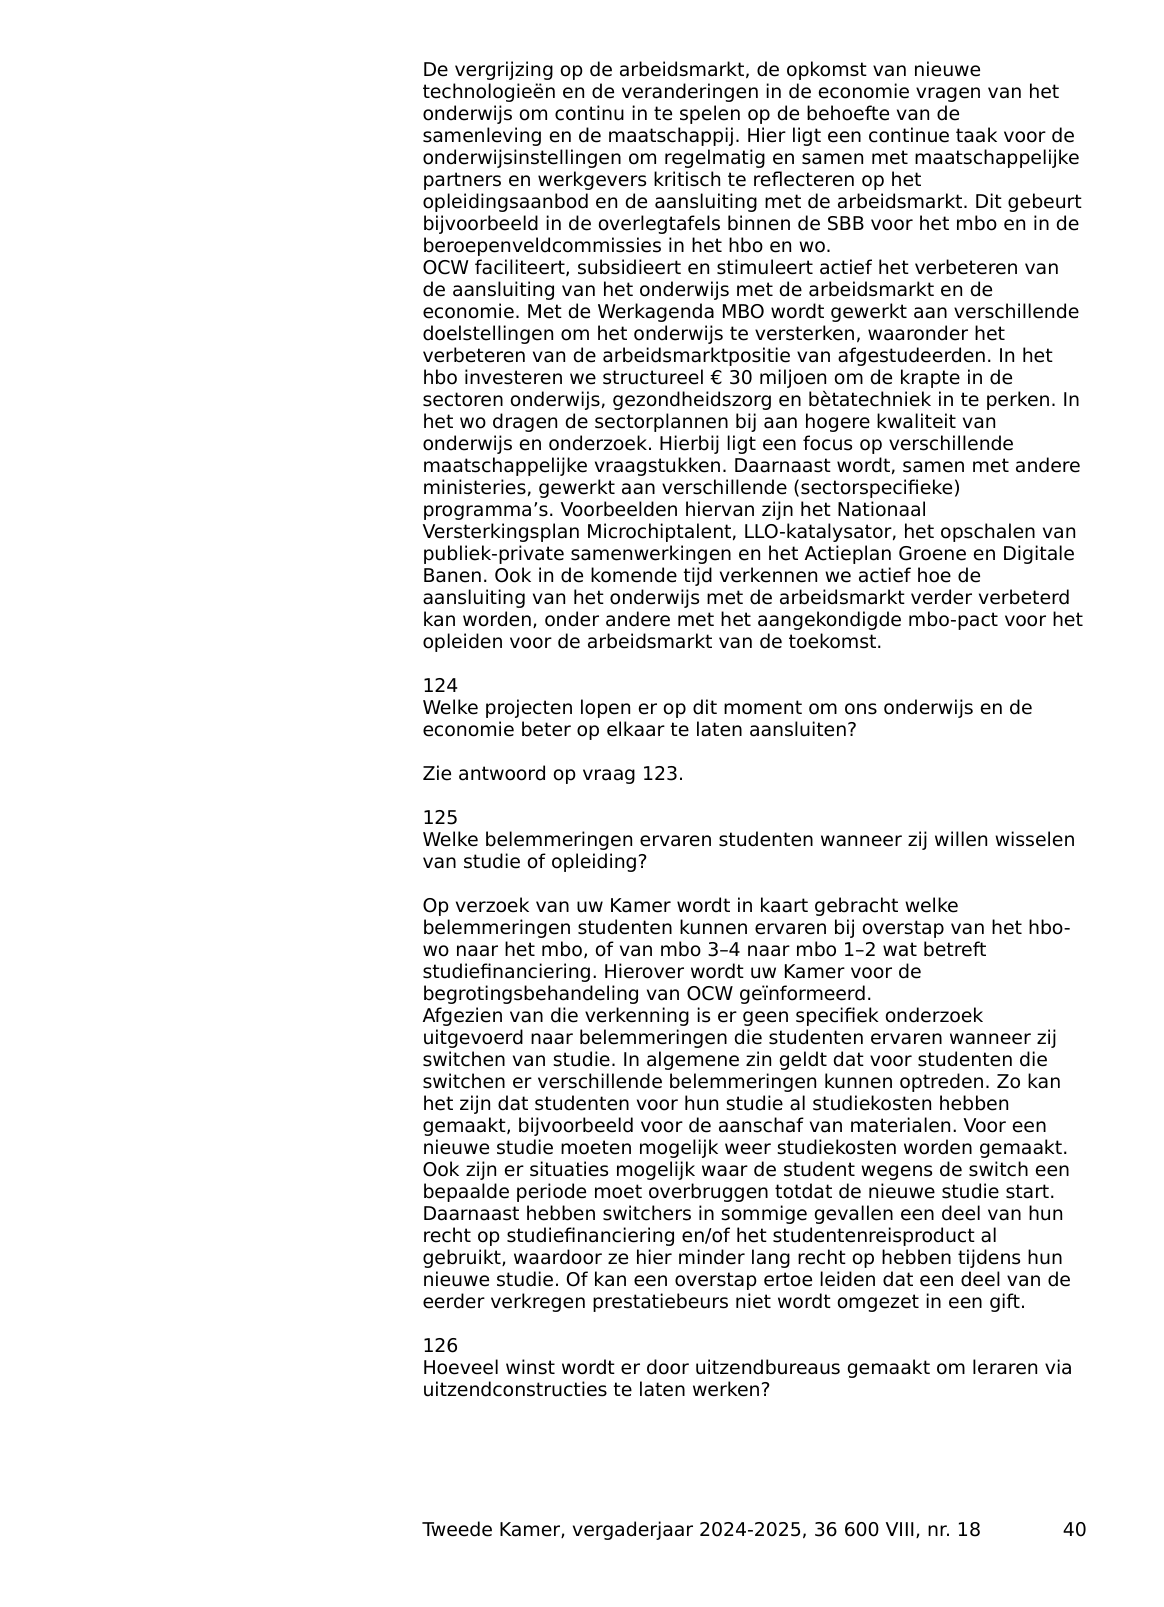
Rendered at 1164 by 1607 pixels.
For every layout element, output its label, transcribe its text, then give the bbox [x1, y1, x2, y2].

text 126 [422, 1335, 1087, 1357]
text Welke projecten lopen er op dit moment om ons onderwijs en de economie beter op elkaar te laten aansluiten? [422, 697, 1087, 741]
text OCW faciliteert, subsidieert en stimuleert actief het verbeteren van de aansluiting van het onderwijs met de arbeidsmarkt en de economie. Met de Werkagenda MBO wordt gewerkt aan verschillende doelstellingen om het onderwijs te versterken, waaronder het verbeteren van de arbeidsmarktpositie van afgestudeerden. In het hbo investeren we structureel € 30 miljoen om de krapte in de sectoren onderwijs, gezondheidszorg en bètatechniek in te perken. In het wo dragen de sectorplannen bij aan hogere kwaliteit van onderwijs en onderzoek. Hierbij ligt een focus op verschillende maatschappelijke vraagstukken. Daarnaast wordt, samen met andere ministeries, gewerkt aan verschillende (sectorspecifieke) programma’s. Voorbeelden hiervan zijn het Nationaal Versterkingsplan Microchiptalent, LLO-katalysator, het opschalen van publiek-private samenwerkingen en het Actieplan Groene en Digitale Banen. Ook in de komende tijd verkennen we actief hoe de aansluiting van het onderwijs met de arbeidsmarkt verder verbeterd kan worden, onder andere met het aangekondigde mbo-pact voor het opleiden voor de arbeidsmarkt van de toekomst. [422, 257, 1087, 652]
text 124 [422, 675, 1087, 697]
text Op verzoek van uw Kamer wordt in kaart gebracht welke belemmeringen studenten kunnen ervaren bij overstap van het hbo-wo naar het mbo, of van mbo 3–4 naar mbo 1–2 wat betreft studiefinanciering. Hierover wordt uw Kamer voor de begrotingsbehandeling van OCW geïnformeerd. [422, 895, 1087, 1005]
text Zie antwoord op vraag 123. [422, 763, 1087, 785]
text Hoeveel winst wordt er door uitzendbureaus gemaakt om leraren via uitzendconstructies te laten werken? [422, 1357, 1087, 1401]
text 125 [422, 807, 1087, 829]
text Welke belemmeringen ervaren studenten wanneer zij willen wisselen van studie of opleiding? [422, 829, 1087, 873]
text Afgezien van die verkenning is er geen specifiek onderzoek uitgevoerd naar belemmeringen die studenten ervaren wanneer zij switchen van studie. In algemene zin geldt dat voor studenten die switchen er verschillende belemmeringen kunnen optreden. Zo kan het zijn dat studenten voor hun studie al studiekosten hebben gemaakt, bijvoorbeeld voor de aanschaf van materialen. Voor een nieuwe studie moeten mogelijk weer studiekosten worden gemaakt. Ook zijn er situaties mogelijk waar de student wegens de switch een bepaalde periode moet overbruggen totdat de nieuwe studie start. Daarnaast hebben switchers in sommige gevallen een deel van hun recht op studiefinanciering en/of het studentenreisproduct al gebruikt, waardoor ze hier minder lang recht op hebben tijdens hun nieuwe studie. Of kan een overstap ertoe leiden dat een deel van de eerder verkregen prestatiebeurs niet wordt omgezet in een gift. [422, 1005, 1087, 1313]
text De vergrijzing op de arbeidsmarkt, de opkomst van nieuwe technologieën en de veranderingen in de economie vragen van het onderwijs om continu in te spelen op de behoefte van de samenleving en de maatschappij. Hier ligt een continue taak voor de onderwijsinstellingen om regelmatig en samen met maatschappelijke partners en werkgevers kritisch te reflecteren op het opleidingsaanbod en de aansluiting met de arbeidsmarkt. Dit gebeurt bijvoorbeeld in de overlegtafels binnen de SBB voor het mbo en in de beroepenveldcommissies in het hbo en wo. [422, 59, 1087, 257]
